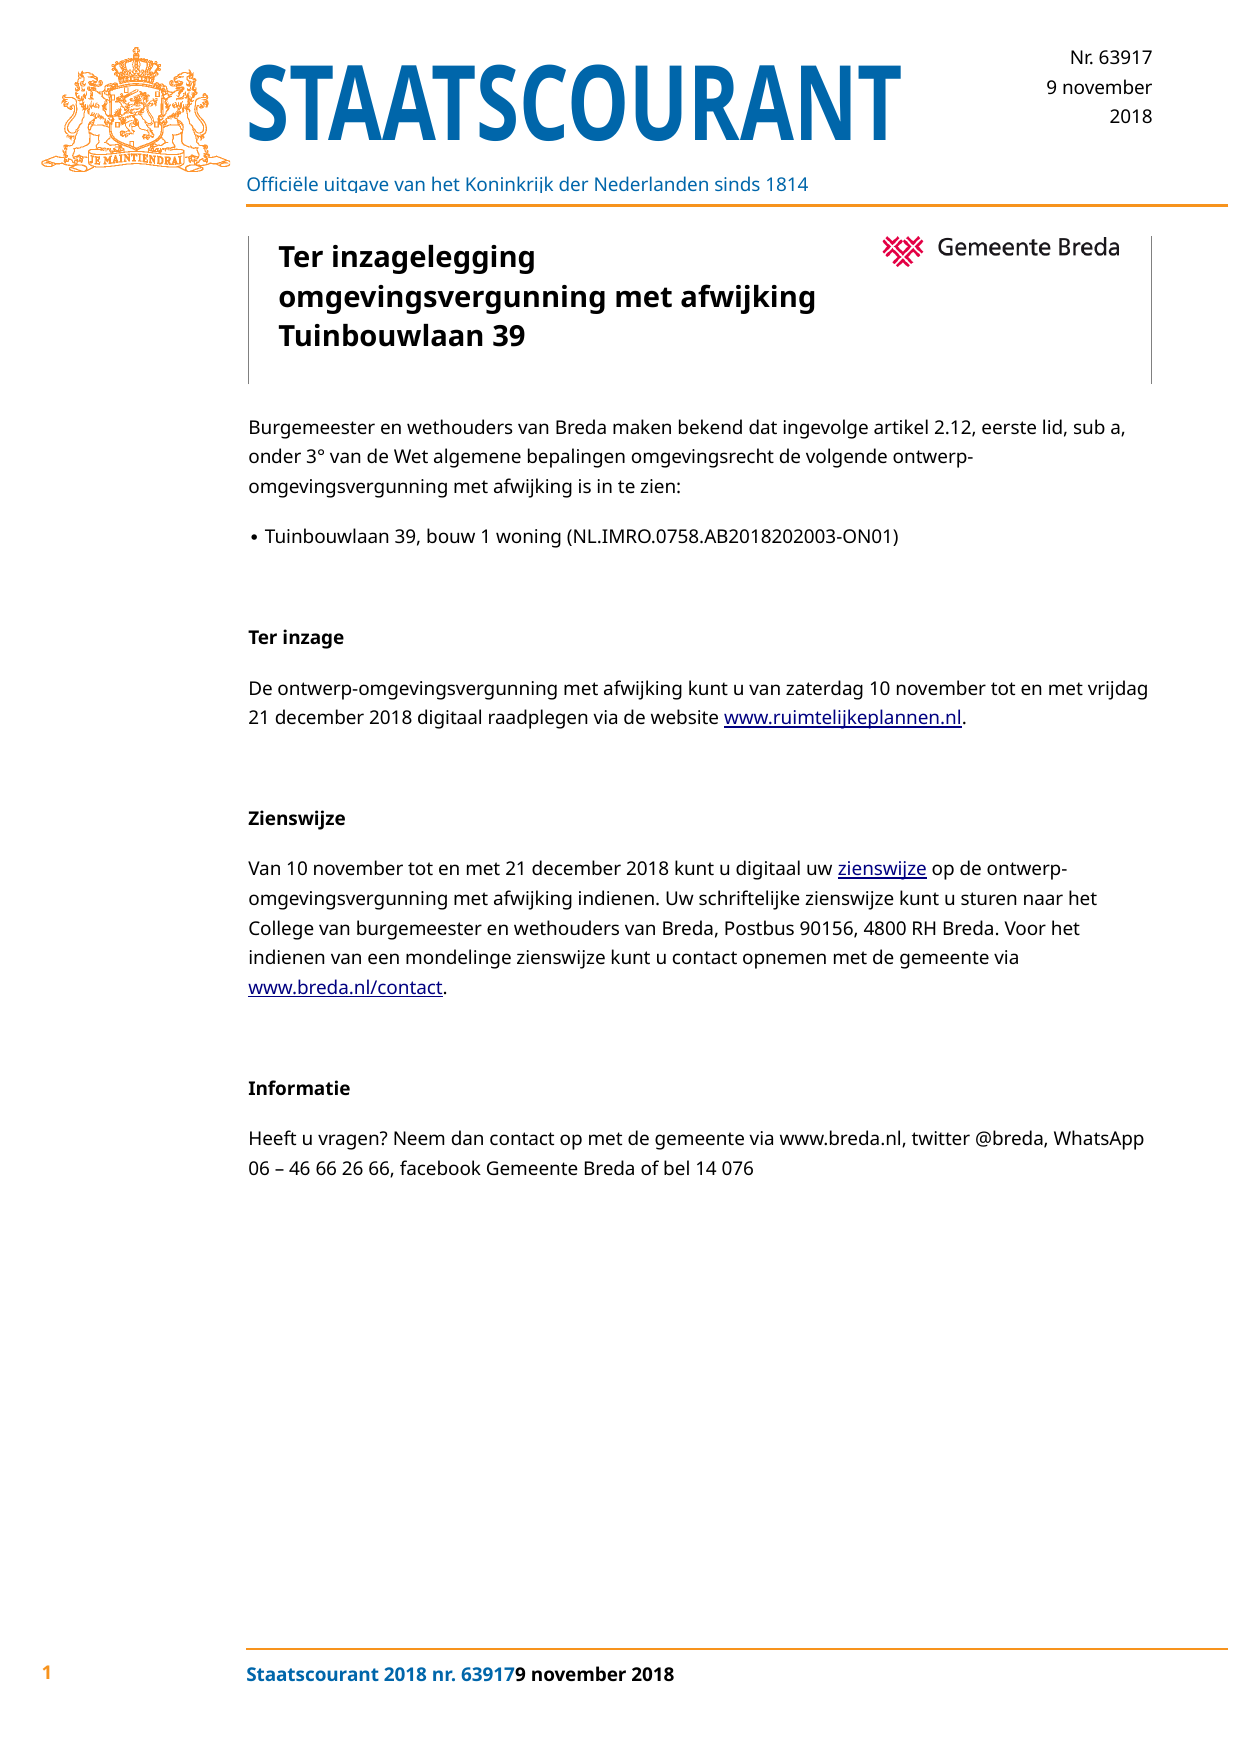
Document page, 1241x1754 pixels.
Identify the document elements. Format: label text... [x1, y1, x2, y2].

text Heeft u vragen? Neem dan contact op met de gemeente via www.breda.nl, twitter @breda, WhatsApp 06 – 46 66 26 66, facebook Gemeente Breda of bel 14 076 [248, 1125, 1152, 1181]
text Informatie [248, 1075, 1152, 1101]
table_header Ter inzagelegging omgevingsvergunning met afwijking Tuinbouwlaan 39 [249, 236, 850, 384]
text ∙ Tuinbouwlaan 39, bouw 1 woning (NL.IMRO.0758.AB2018202003-ON01) [248, 523, 1152, 549]
text Van 10 november tot en met 21 december 2018 kunt u digitaal uw zienswijze op de ontwerp-omgevingsvergunning met afwijking indienen. Uw schriftelijke zienswijze kunt u sturen naar het College van burgemeester en wethouders van Breda, Postbus 90156, 4800 RH Breda. Voor het indienen van een mondelinge zienswijze kunt u contact opnemen met de gemeente via www.breda.nl/contact. [248, 856, 1152, 1000]
text Ter inzage [248, 624, 1152, 650]
text Burgemeester en wethouders van Breda maken bekend dat ingevolge artikel 2.12, eerste lid, sub a, onder 3° van de Wet algemene bepalingen omgevingsrecht de volgende ontwerp-omgevingsvergunning met afwijking is in te zien: [248, 414, 1152, 499]
picture [41, 47, 231, 172]
text De ontwerp-omgevingsvergunning met afwijking kunt u van zaterdag 10 november tot en met vrijdag 21 december 2018 digitaal raadplegen via de website www.ruimtelijkeplannen.nl. [248, 675, 1152, 730]
picture [882, 236, 1119, 267]
text Zienswijze [248, 805, 1152, 831]
table_header [850, 236, 1151, 384]
